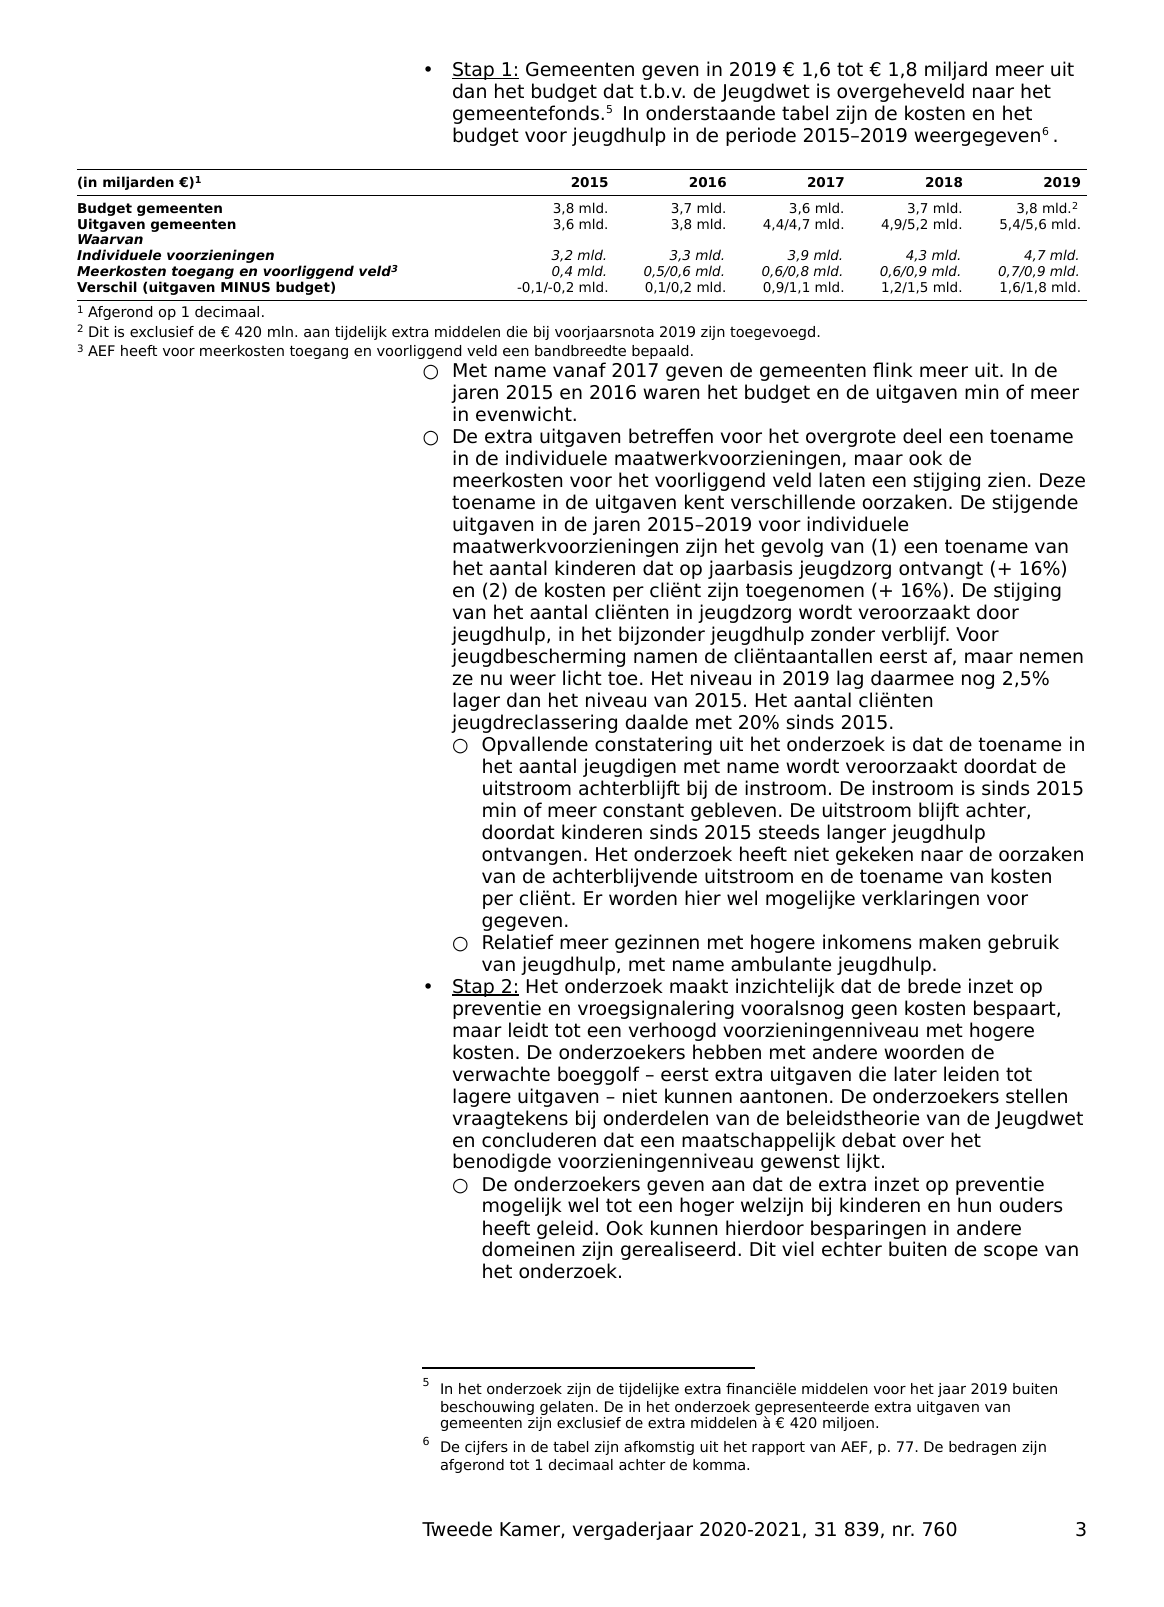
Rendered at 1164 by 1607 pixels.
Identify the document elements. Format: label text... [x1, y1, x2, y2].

table_cell 3,3 mld. [614, 248, 732, 264]
table_cell 3,6 mld. [732, 196, 850, 216]
table_cell 0,5/0,6 mld. [614, 264, 732, 279]
table_header 2015 [496, 170, 614, 195]
table_cell 4,3 mld. [850, 248, 968, 264]
table_cell 0,6/0,8 mld. [732, 264, 850, 279]
table_cell [496, 232, 614, 248]
table_cell [969, 232, 1087, 248]
table_cell 3,8 mld. [614, 216, 732, 232]
table_cell 1,6/1,8 mld. [969, 279, 1087, 300]
table_cell 3,6 mld. [496, 216, 614, 232]
table_cell 3,8 mld. [496, 196, 614, 216]
table_cell Uitgaven gemeenten [77, 216, 496, 232]
table_cell 4,7 mld. [969, 248, 1087, 264]
table_cell 4,4/4,7 mld. [732, 216, 850, 232]
table_cell [732, 232, 850, 248]
table_cell [614, 232, 732, 248]
table_cell 0,4 mld. [496, 264, 614, 279]
table_header 2017 [732, 170, 850, 195]
text • Stap 2: Het onderzoek maakt inzichtelijk dat de brede inzet op preventie en vroegsignalering vooralsnog geen kosten bespaart, maar leidt tot een verhoogd voorzieningenniveau met hogere kosten. De onderzoekers hebben met andere woorden de verwachte boeggolf – eerst extra uitgaven die later leiden tot lagere uitgaven – niet kunnen aantonen. De onderzoekers stellen vraagtekens bij onderdelen van de beleidstheorie van de Jeugdwet en concluderen dat een maatschappelijk debat over het benodigde voorzieningenniveau gewenst lijkt. [422, 976, 1087, 1173]
table_header 2018 [850, 170, 968, 195]
table_cell 3,7 mld. [850, 196, 968, 216]
table_cell 3,8 mld.2 [969, 196, 1087, 216]
table_cell 4,9/5,2 mld. [850, 216, 968, 232]
table_cell 3,9 mld. [732, 248, 850, 264]
text ○ Relatief meer gezinnen met hogere inkomens maken gebruik van jeugdhulp, met name ambulante jeugdhulp. [452, 932, 1087, 976]
table_cell Budget gemeenten [77, 196, 496, 216]
text ○ De extra uitgaven betreffen voor het overgrote deel een toename in de individuele maatwerkvoorzieningen, maar ook de meerkosten voor het voorliggend veld laten een stijging zien. Deze toename in de uitgaven kent verschillende oorzaken. De stijgende uitgaven in de jaren 2015–2019 voor individuele maatwerkvoorzieningen zijn het gevolg van (1) een toename van het aantal kinderen dat op jaarbasis jeugdzorg ontvangt (+ 16%) en (2) de kosten per cliënt zijn toegenomen (+ 16%). De stijging van het aantal cliënten in jeugdzorg wordt veroorzaakt door jeugdhulp, in het bijzonder jeugdhulp zonder verblijf. Voor jeugdbescherming namen de cliëntaantallen eerst af, maar nemen ze nu weer licht toe. Het niveau in 2019 lag daarmee nog 2,5% lager dan het niveau van 2015. Het aantal cliënten jeugdreclassering daalde met 20% sinds 2015. [422, 426, 1087, 734]
table_cell Verschil (uitgaven MINUS budget) [77, 279, 496, 300]
table_cell Individuele voorzieningen [77, 248, 496, 264]
text ○ Met name vanaf 2017 geven de gemeenten flink meer uit. In de jaren 2015 en 2016 waren het budget en de uitgaven min of meer in evenwicht. [422, 360, 1087, 426]
table_header 2016 [614, 170, 732, 195]
table_cell 5,4/5,6 mld. [969, 216, 1087, 232]
table_cell 0,9/1,1 mld. [732, 279, 850, 300]
table_cell Meerkosten toegang en voorliggend veld3 [77, 264, 496, 279]
table_cell 3,2 mld. [496, 248, 614, 264]
table_cell Waarvan [77, 232, 496, 248]
text ○ Opvallende constatering uit het onderzoek is dat de toename in het aantal jeugdigen met name wordt veroorzaakt doordat de uitstroom achterblijft bij de instroom. De instroom is sinds 2015 min of meer constant gebleven. De uitstroom blijft achter, doordat kinderen sinds 2015 steeds langer jeugdhulp ontvangen. Het onderzoek heeft niet gekeken naar de oorzaken van de achterblijvende uitstroom en de toename van kosten per cliënt. Er worden hier wel mogelijke verklaringen voor gegeven. [452, 734, 1087, 932]
text ○ De onderzoekers geven aan dat de extra inzet op preventie mogelijk wel tot een hoger welzijn bij kinderen en hun ouders heeft geleid. Ook kunnen hierdoor besparingen in andere domeinen zijn gerealiseerd. Dit viel echter buiten de scope van het onderzoek. [452, 1173, 1087, 1283]
table_header (in miljarden €)1 [77, 170, 496, 195]
table_cell 0,7/0,9 mld. [969, 264, 1087, 279]
text De cijfers in de tabel zijn afkomstig uit het rapport van AEF, p. 77. De bedragen zijn afgerond tot 1 decimaal achter de komma. [422, 1435, 1087, 1474]
table_cell 3,7 mld. [614, 196, 732, 216]
table_cell [850, 232, 968, 248]
table_header 2019 [969, 170, 1087, 195]
table_cell -0,1/-0,2 mld. [496, 279, 614, 300]
table_cell 0,1/0,2 mld. [614, 279, 732, 300]
table_cell 1,2/1,5 mld. [850, 279, 968, 300]
text • Stap 1: Gemeenten geven in 2019 € 1,6 tot € 1,8 miljard meer uit dan het budget dat t.b.v. de Jeugdwet is overgeheveld naar het gemeentefonds. In onderstaande tabel zijn de kosten en het budget voor jeugdhulp in de periode 2015–2019 weergegeven. [422, 59, 1087, 147]
text In het onderzoek zijn de tijdelijke extra financiële middelen voor het jaar 2019 buiten beschouwing gelaten. De in het onderzoek gepresenteerde extra uitgaven van gemeenten zijn exclusief de extra middelen à € 420 miljoen. [422, 1377, 1087, 1432]
table_cell 1 Afgerond op 1 decimaal. 2 Dit is exclusief de € 420 mln. aan tijdelijk extra middelen die bij voorjaarsnota 2019 zijn toegevoegd. 3 AEF heeft voor meerkosten toegang en voorliggend veld een bandbreedte bepaald. [77, 301, 1087, 360]
table_cell 0,6/0,9 mld. [850, 264, 968, 279]
